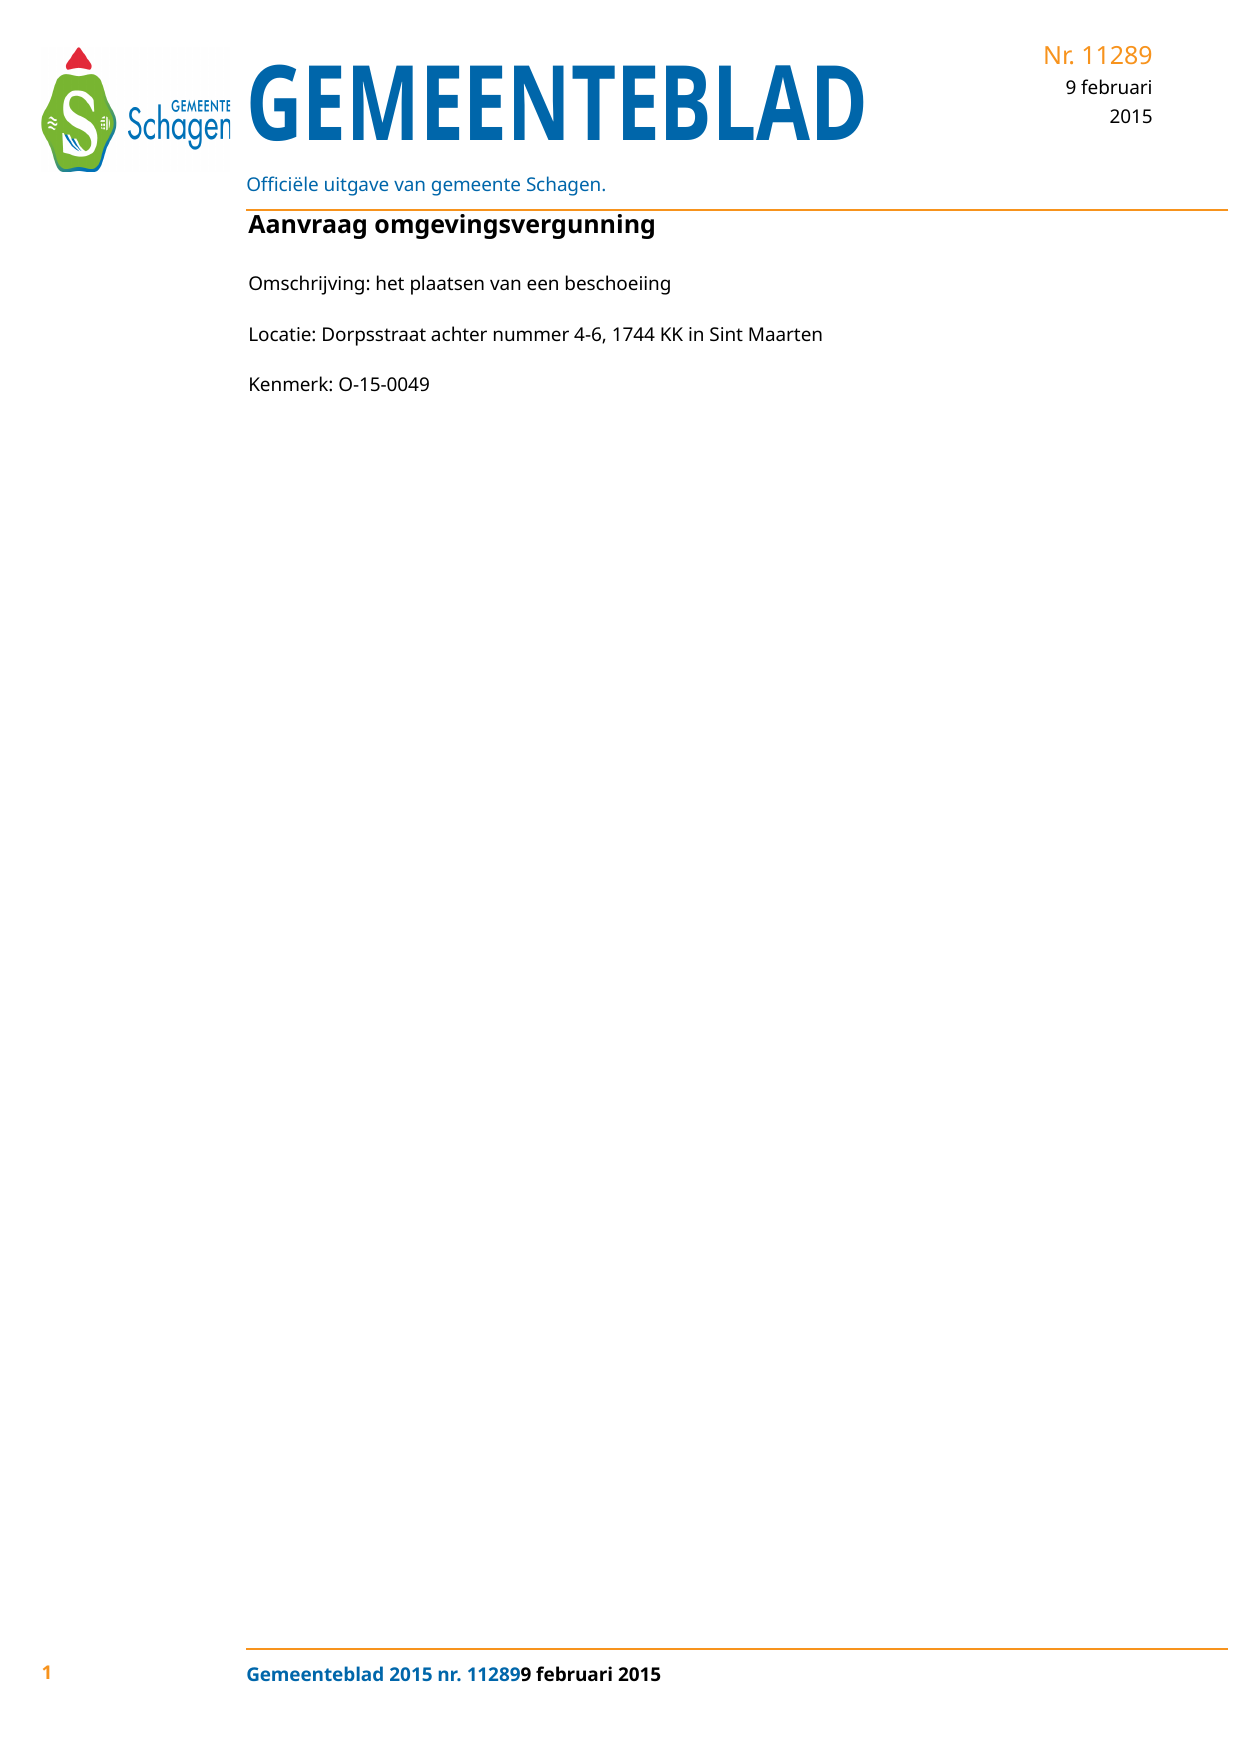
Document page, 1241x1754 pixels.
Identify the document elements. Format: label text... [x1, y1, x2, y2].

text Locatie: Dorpsstraat achter nummer 4-6, 1744 KK in Sint Maarten [248, 321, 1152, 346]
text Omschrijving: het plaatsen van een beschoeiing [248, 270, 1152, 296]
picture [41, 47, 231, 172]
text Kenmerk: O-15-0049 [248, 371, 1152, 397]
text Aanvraag omgevingsvergunning [248, 211, 1152, 241]
